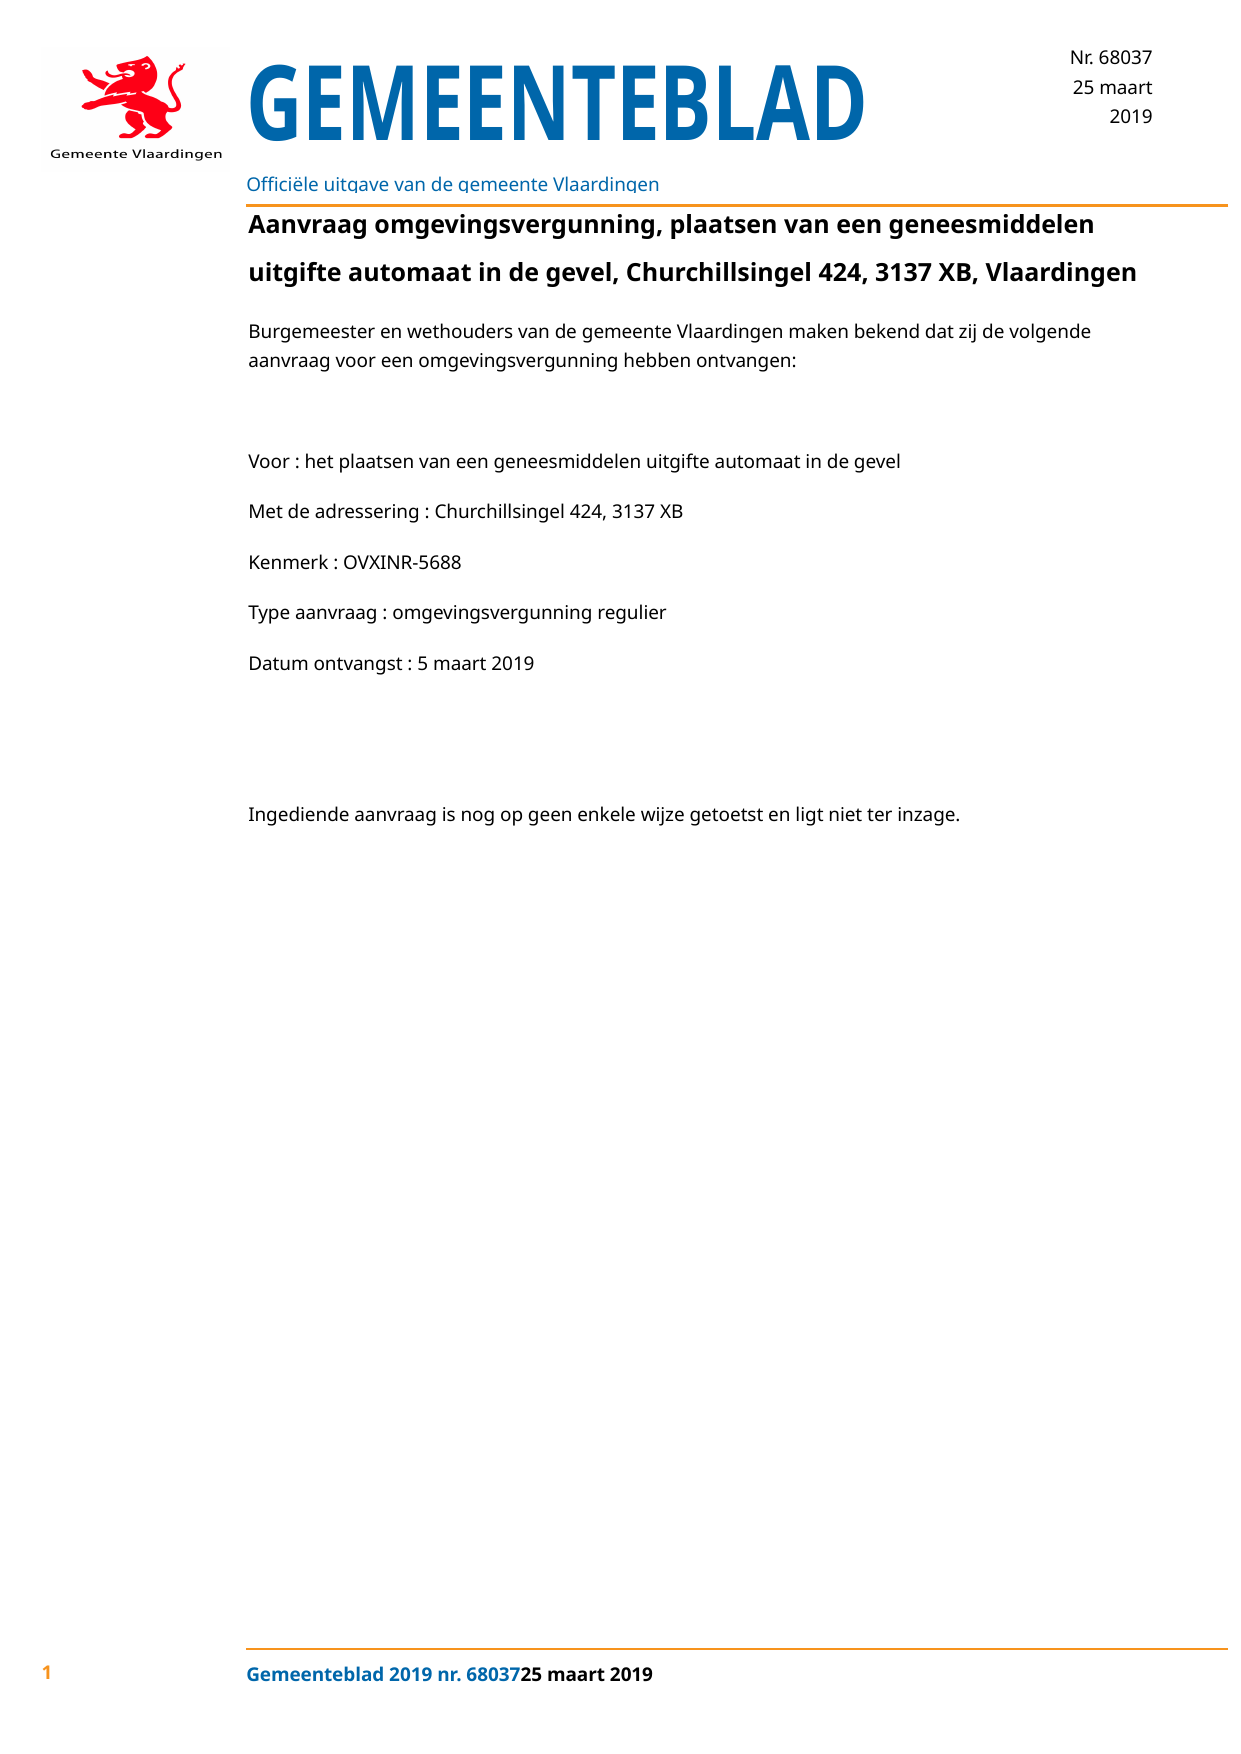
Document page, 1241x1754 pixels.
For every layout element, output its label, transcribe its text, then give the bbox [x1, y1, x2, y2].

text Aanvraag omgevingsvergunning, plaatsen van een geneesmiddelen uitgifte automaat in de gevel, Churchillsingel 424, 3137 XB, Vlaardingen [248, 207, 1152, 288]
text Kenmerk : OVXINR-5688 [248, 549, 1152, 575]
text Type aanvraag : omgevingsvergunning regulier [248, 599, 1152, 625]
text Voor : het plaatsen van een geneesmiddelen uitgifte automaat in de gevel [248, 448, 1152, 474]
text Met de adressering : Churchillsingel 424, 3137 XB [248, 499, 1152, 524]
text Ingediende aanvraag is nog op geen enkele wijze getoetst en ligt niet ter inzage. [248, 801, 1152, 827]
picture [41, 47, 231, 172]
text Datum ontvangst : 5 maart 2019 [248, 650, 1152, 676]
text Burgemeester en wethouders van de gemeente Vlaardingen maken bekend dat zij de volgende aanvraag voor een omgevingsvergunning hebben ontvangen: [248, 318, 1152, 373]
